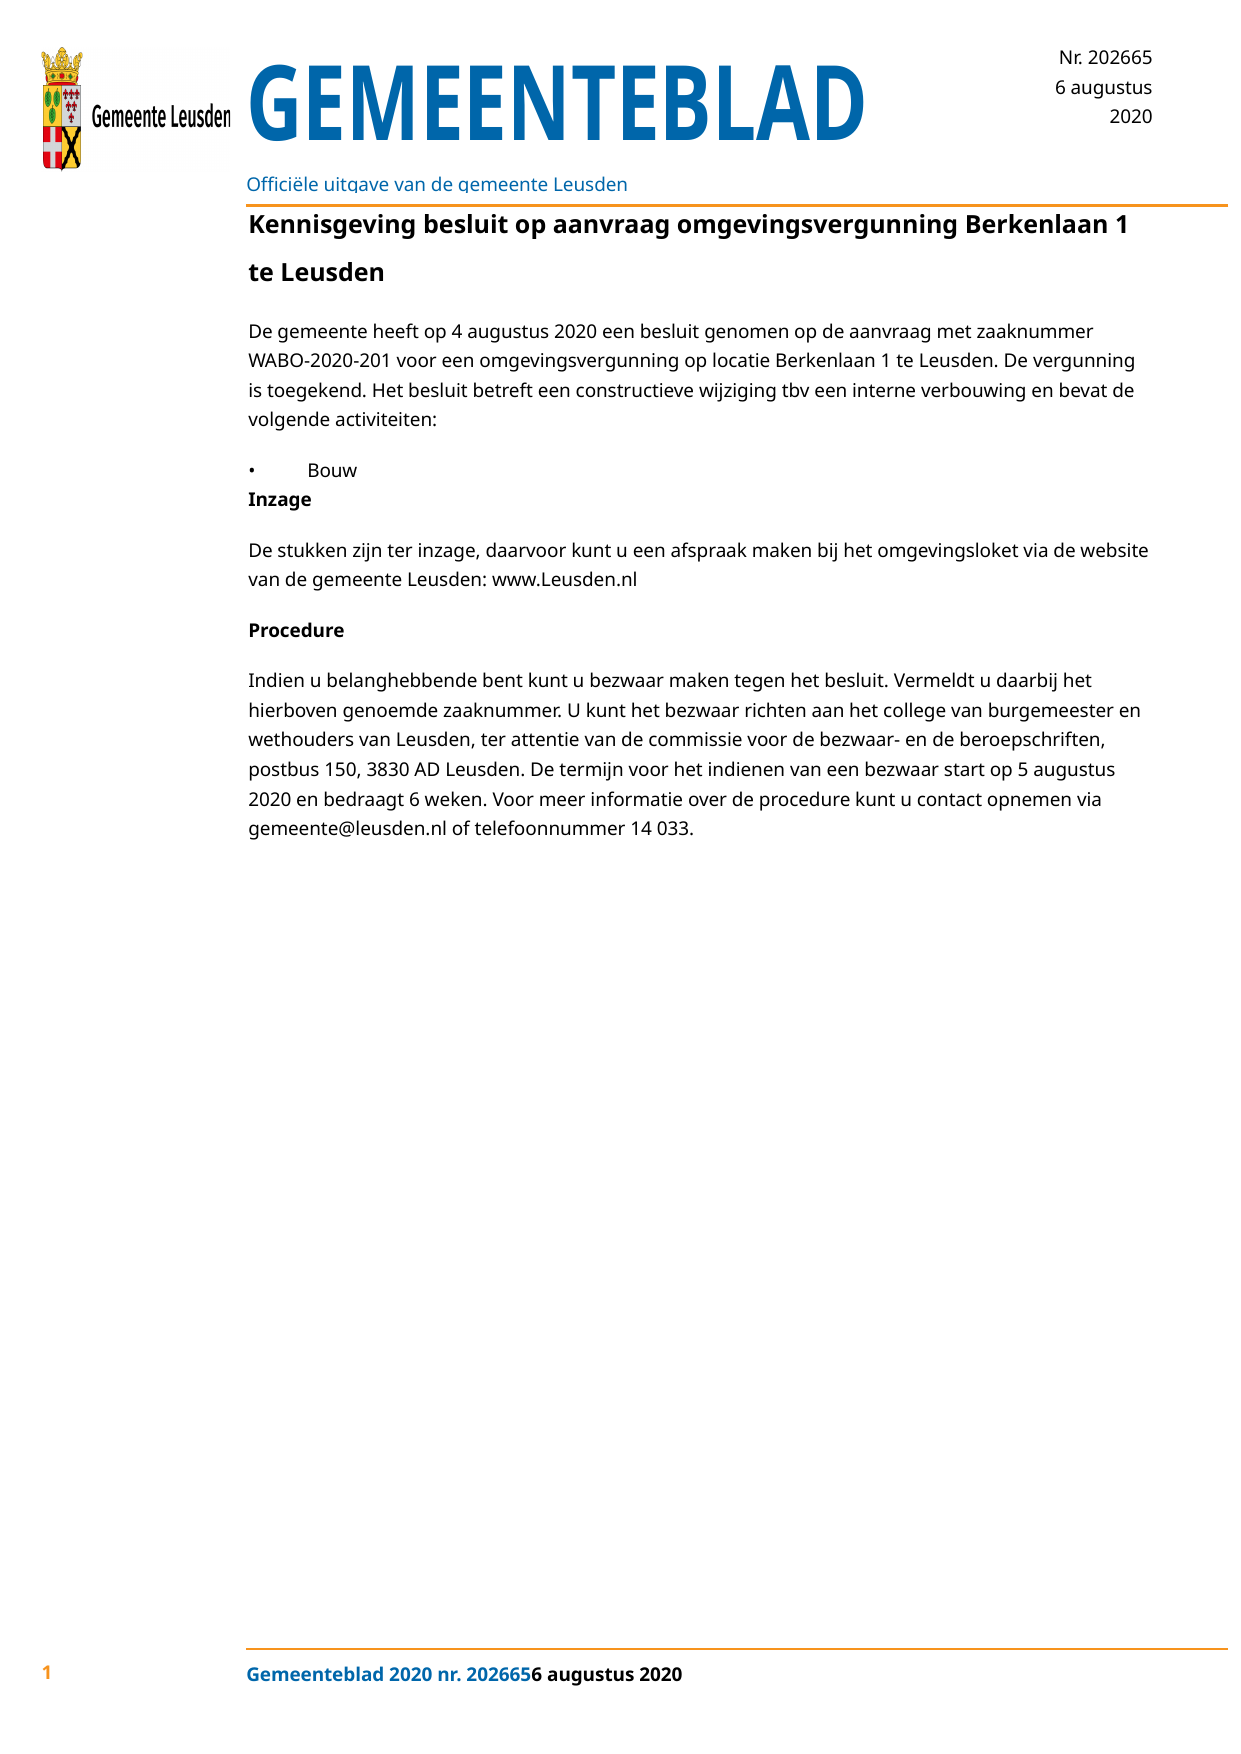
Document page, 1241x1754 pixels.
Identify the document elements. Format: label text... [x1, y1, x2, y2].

text Indien u belanghebbende bent kunt u bezwaar maken tegen het besluit. Vermeldt u daarbij het hierboven genoemde zaaknummer. U kunt het bezwaar richten aan het college van burgemeester en wethouders van Leusden, ter attentie van de commissie voor de bezwaar- en de beroepschriften, postbus 150, 3830 AD Leusden. De termijn voor het indienen van een bezwaar start op 5 augustus 2020 en bedraagt 6 weken. Voor meer informatie over de procedure kunt u contact opnemen via gemeente@leusden.nl of telefoonnummer 14 033. [248, 667, 1152, 841]
text Kennisgeving besluit op aanvraag omgevingsvergunning Berkenlaan 1 te Leusden [248, 207, 1152, 288]
text De stukken zijn ter inzage, daarvoor kunt u een afspraak maken bij het omgevingsloket via de website van de gemeente Leusden: www.Leusden.nl [248, 537, 1152, 592]
text Procedure [248, 617, 1152, 643]
text Inzage [248, 487, 1152, 512]
text De gemeente heeft op 4 augustus 2020 een besluit genomen op de aanvraag met zaaknummer WABO-2020-201 voor een omgevingsvergunning op locatie Berkenlaan 1 te Leusden. De vergunning is toegekend. Het besluit betreft een constructieve wijziging tbv een interne verbouwing en bevat de volgende activiteiten: [248, 318, 1152, 432]
list Bouw [248, 457, 1152, 483]
picture [41, 47, 231, 172]
